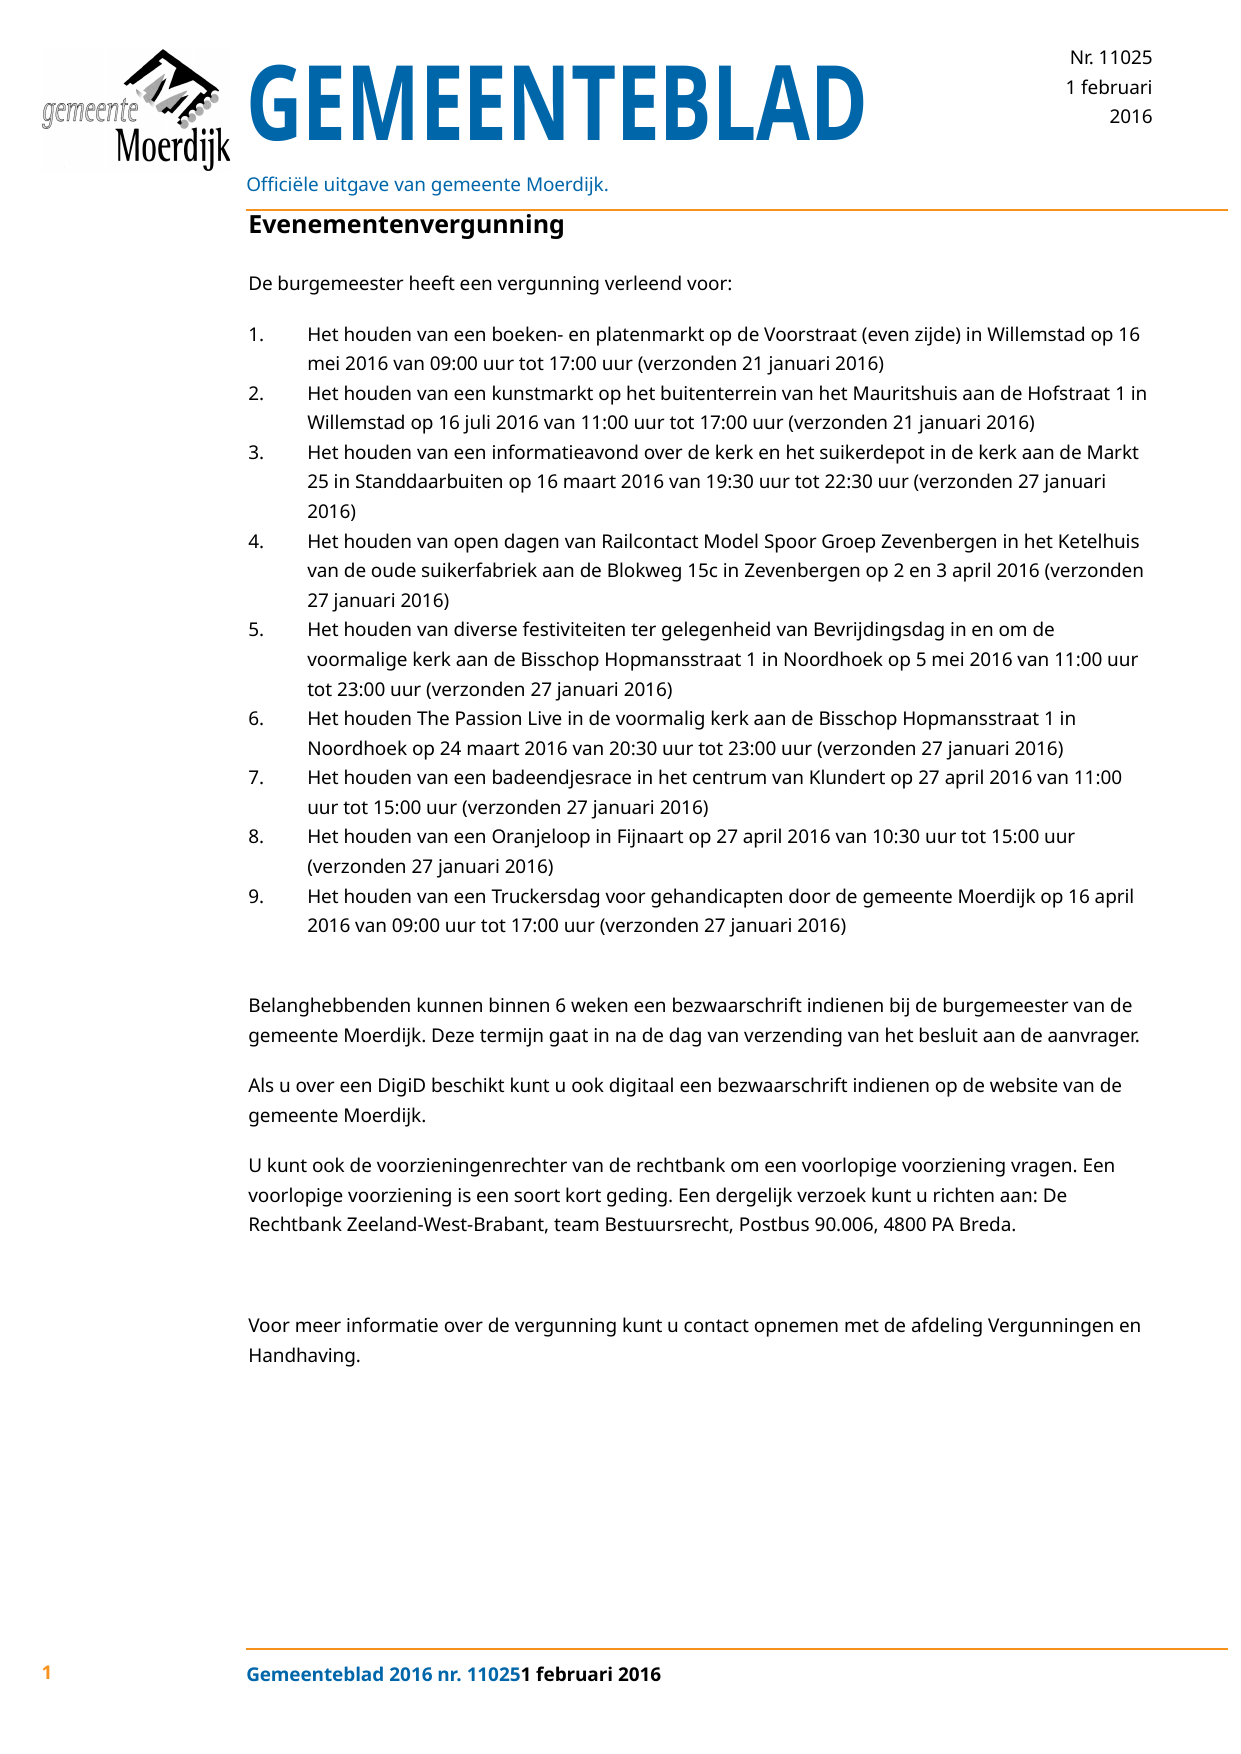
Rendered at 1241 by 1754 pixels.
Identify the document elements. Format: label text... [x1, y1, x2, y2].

text Evenementenvergunning [248, 211, 1152, 241]
list Het houden van een Truckersdag voor gehandicapten door de gemeente Moerdijk op 16 april 2016 van 09:00 uur tot 17:00 uur (verzonden 27 januari 2016) [248, 883, 1152, 938]
list Het houden van een informatieavond over de kerk en het suikerdepot in de kerk aan de Markt 25 in Standdaarbuiten op 16 maart 2016 van 19:30 uur tot 22:30 uur (verzonden 27 januari 2016) [248, 439, 1152, 524]
list Het houden van open dagen van Railcontact Model Spoor Groep Zevenbergen in het Ketelhuis van de oude suikerfabriek aan de Blokweg 15c in Zevenbergen op 2 en 3 april 2016 (verzonden 27 januari 2016) [248, 528, 1152, 613]
text U kunt ook de voorzieningenrechter van de rechtbank om een voorlopige voorziening vragen. Een voorlopige voorziening is een soort kort geding. Een dergelijk verzoek kunt u richten aan: De Rechtbank Zeeland-West-Brabant, team Bestuursrecht, Postbus 90.006, 4800 PA Breda. [248, 1152, 1152, 1237]
text Voor meer informatie over de vergunning kunt u contact opnemen met de afdeling Vergunningen en Handhaving. [248, 1312, 1152, 1368]
list Het houden van een boeken- en platenmarkt op de Voorstraat (even zijde) in Willemstad op 16 mei 2016 van 09:00 uur tot 17:00 uur (verzonden 21 januari 2016) [248, 321, 1152, 376]
list Het houden van een badeendjesrace in het centrum van Klundert op 27 april 2016 van 11:00 uur tot 15:00 uur (verzonden 27 januari 2016) [248, 764, 1152, 820]
list Het houden The Passion Live in de voormalig kerk aan de Bisschop Hopmansstraat 1 in Noordhoek op 24 maart 2016 van 20:30 uur tot 23:00 uur (verzonden 27 januari 2016) [248, 705, 1152, 761]
text Als u over een DigiD beschikt kunt u ook digitaal een bezwaarschrift indienen op de website van de gemeente Moerdijk. [248, 1072, 1152, 1128]
text De burgemeester heeft een ­vergunning verleend voor: [248, 270, 1152, 296]
text Belanghebbenden kunnen binnen 6 weken een bezwaarschrift indienen bij de burgemeester van de gemeente Moerdijk. Deze termijn gaat in na de dag van verzending van het besluit aan de aanvrager. [248, 992, 1152, 1048]
list Het houden van diverse festiviteiten ter gelegenheid van Bevrijdingsdag in en om de voormalige kerk aan de Bisschop Hopmansstraat 1 in Noordhoek op 5 mei 2016 van 11:00 uur tot 23:00 uur (verzonden 27 januari 2016) [248, 617, 1152, 701]
list Het houden van een Oranjeloop in Fijnaart op 27 april 2016 van 10:30 uur tot 15:00 uur (verzonden 27 januari 2016) [248, 824, 1152, 879]
list Het houden van een kunstmarkt op het buitenterrein van het Mauritshuis aan de Hofstraat 1 in Willemstad op 16 juli 2016 van 11:00 uur tot 17:00 uur (verzonden 21 januari 2016) [248, 380, 1152, 435]
picture [41, 47, 231, 172]
